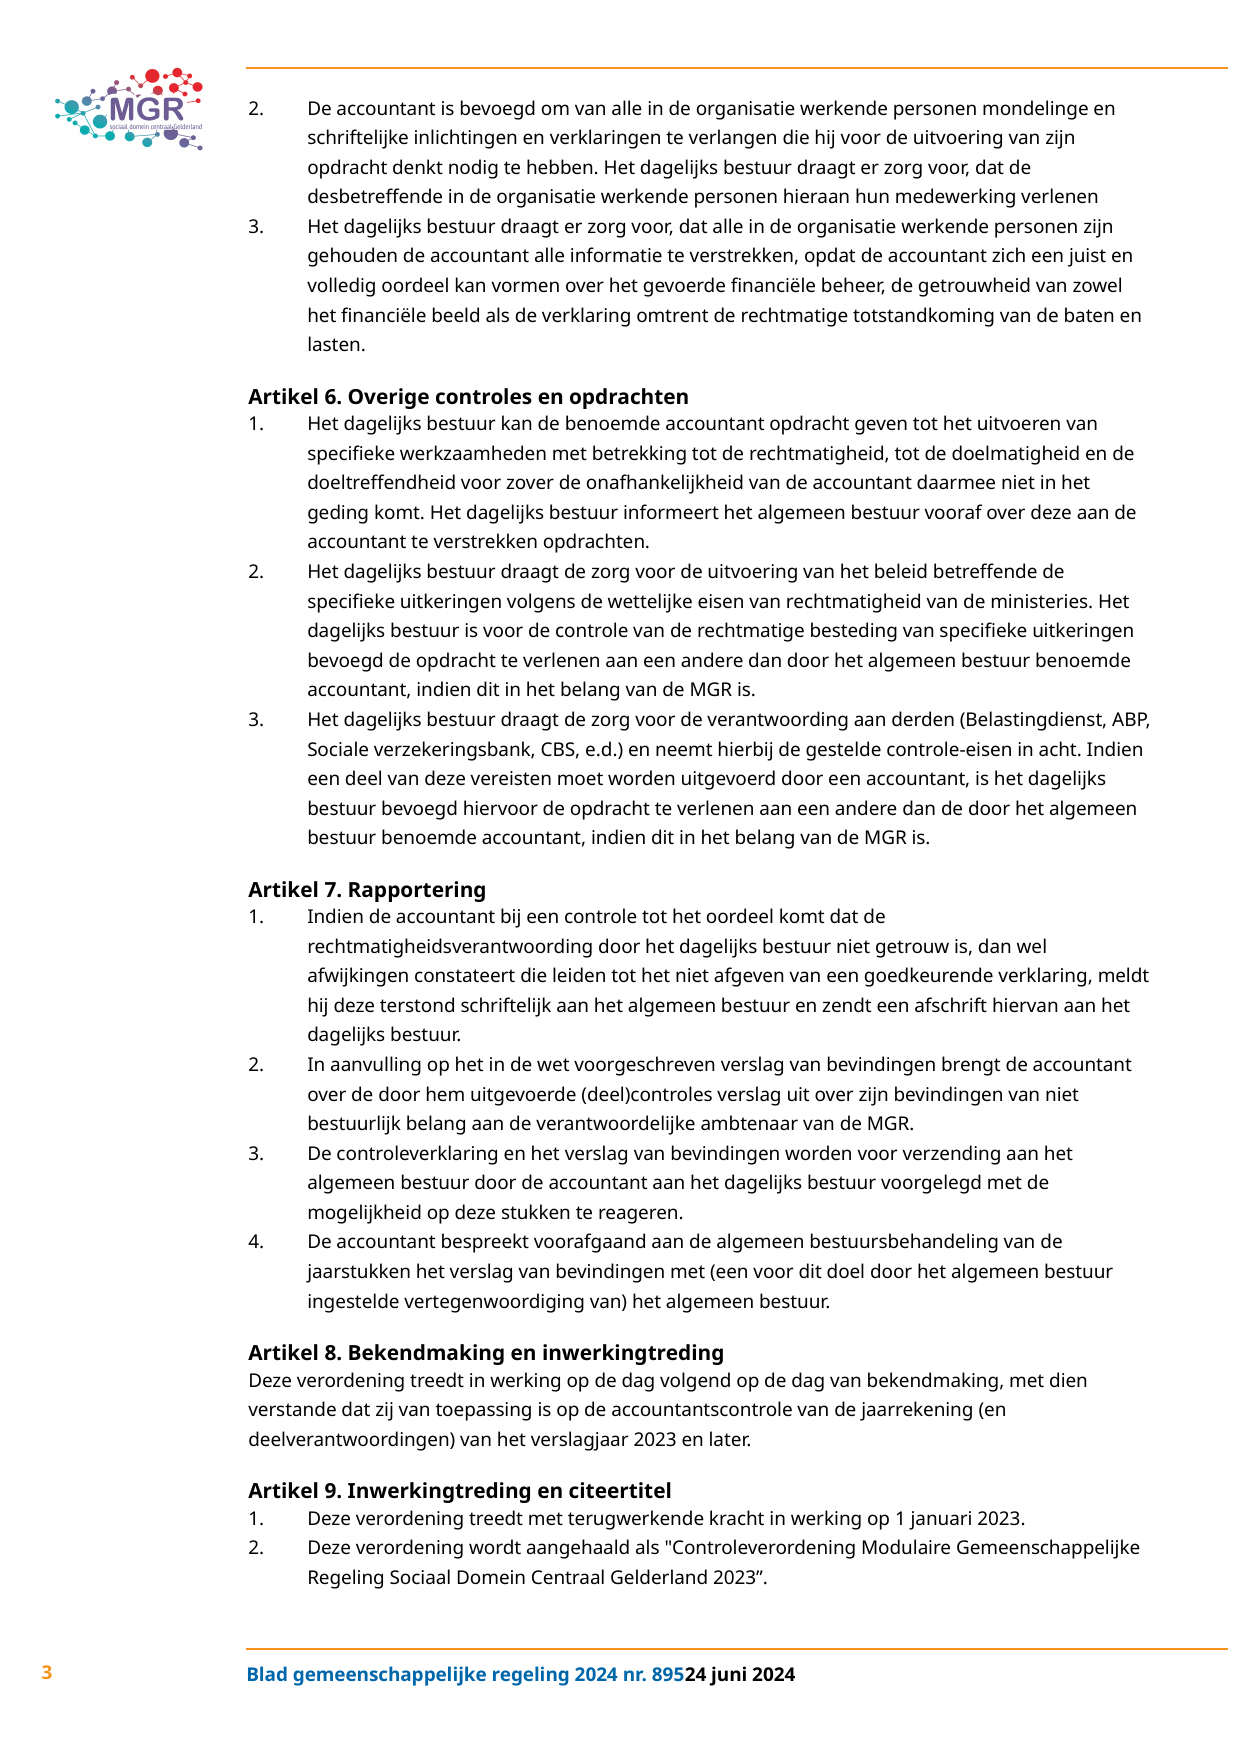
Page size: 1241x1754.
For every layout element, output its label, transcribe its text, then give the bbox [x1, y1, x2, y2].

text Artikel 7. Rapportering [248, 875, 1152, 903]
list Het dagelijks bestuur kan de benoemde accountant opdracht geven tot het uitvoeren van specifieke werkzaamheden met betrekking tot de rechtmatigheid, tot de doelmatigheid en de doeltreffendheid voor zover de onafhankelijkheid van de accountant daarmee niet in het geding komt. Het dagelijks bestuur informeert het algemeen bestuur vooraf over deze aan de accountant te verstrekken opdrachten. [248, 410, 1152, 554]
list In aanvulling op het in de wet voorgeschreven verslag van bevindingen brengt de accountant over de door hem uitgevoerde (deel)controles verslag uit over zijn bevindingen van niet bestuurlijk belang aan de verantwoordelijke ambtenaar van de MGR. [248, 1051, 1152, 1136]
list Het dagelijks bestuur draagt de zorg voor de verantwoording aan derden (Belastingdienst, ABP, Sociale verzekeringsbank, CBS, e.d.) en neemt hierbij de gestelde controle-eisen in acht. Indien een deel van deze vereisten moet worden uitgevoerd door een accountant, is het dagelijks bestuur bevoegd hiervoor de opdracht te verlenen aan een andere dan de door het algemeen bestuur benoemde accountant, indien dit in het belang van de MGR is. [248, 706, 1152, 850]
list Deze verordening wordt aangehaald als "Controleverordening Modulaire Gemeenschappelijke Regeling Sociaal Domein Centraal Gelderland 2023”. [248, 1534, 1152, 1590]
list De accountant bespreekt voorafgaand aan de algemeen bestuursbehandeling van de jaarstukken het verslag van bevindingen met (een voor dit doel door het algemeen bestuur ingestelde vertegenwoordiging van) het algemeen bestuur. [248, 1229, 1152, 1314]
list Deze verordening treedt met terugwerkende kracht in werking op 1 januari 2023. [248, 1505, 1152, 1531]
text Deze verordening treedt in werking op de dag volgend op de dag van bekendmaking, met dien verstande dat zij van toepassing is op de accountantscontrole van de jaarrekening (en deelverantwoordingen) van het verslagjaar 2023 en later. [248, 1367, 1152, 1452]
list De controleverklaring en het verslag van bevindingen worden voor verzending aan het algemeen bestuur door de accountant aan het dagelijks bestuur voorgelegd met de mogelijkheid op deze stukken te reageren. [248, 1140, 1152, 1225]
picture [41, 47, 231, 172]
text Artikel 8. Bekendmaking en inwerkingtreding [248, 1338, 1152, 1367]
list Indien de accountant bij een controle tot het oordeel komt dat de rechtmatigheidsverantwoording door het dagelijks bestuur niet getrouw is, dan wel afwijkingen constateert die leiden tot het niet afgeven van een goedkeurende verklaring, meldt hij deze terstond schriftelijk aan het algemeen bestuur en zendt een afschrift hiervan aan het dagelijks bestuur. [248, 903, 1152, 1047]
list Het dagelijks bestuur draagt er zorg voor, dat alle in de organisatie werkende personen zijn gehouden de accountant alle informatie te verstrekken, opdat de accountant zich een juist en volledig oordeel kan vormen over het gevoerde financiële beheer, de getrouwheid van zowel het financiële beeld als de verklaring omtrent de rechtmatige totstandkoming van de baten en lasten. [248, 213, 1152, 357]
list Het dagelijks bestuur draagt de zorg voor de uitvoering van het beleid betreffende de specifieke uitkeringen volgens de wettelijke eisen van rechtmatigheid van de ministeries. Het dagelijks bestuur is voor de controle van de rechtmatige besteding van specifieke uitkeringen bevoegd de opdracht te verlenen aan een andere dan door het algemeen bestuur benoemde accountant, indien dit in het belang van de MGR is. [248, 558, 1152, 702]
list De accountant is bevoegd om van alle in de organisatie werkende personen mondelinge en schriftelijke inlichtingen en verklaringen te verlangen die hij voor de uitvoering van zijn opdracht denkt nodig te hebben. Het dagelijks bestuur draagt er zorg voor, dat de desbetreffende in de organisatie werkende personen hieraan hun medewerking verlenen [248, 95, 1152, 209]
text Artikel 9. Inwerkingtreding en citeertitel [248, 1476, 1152, 1505]
text Artikel 6. Overige controles en opdrachten [248, 382, 1152, 410]
